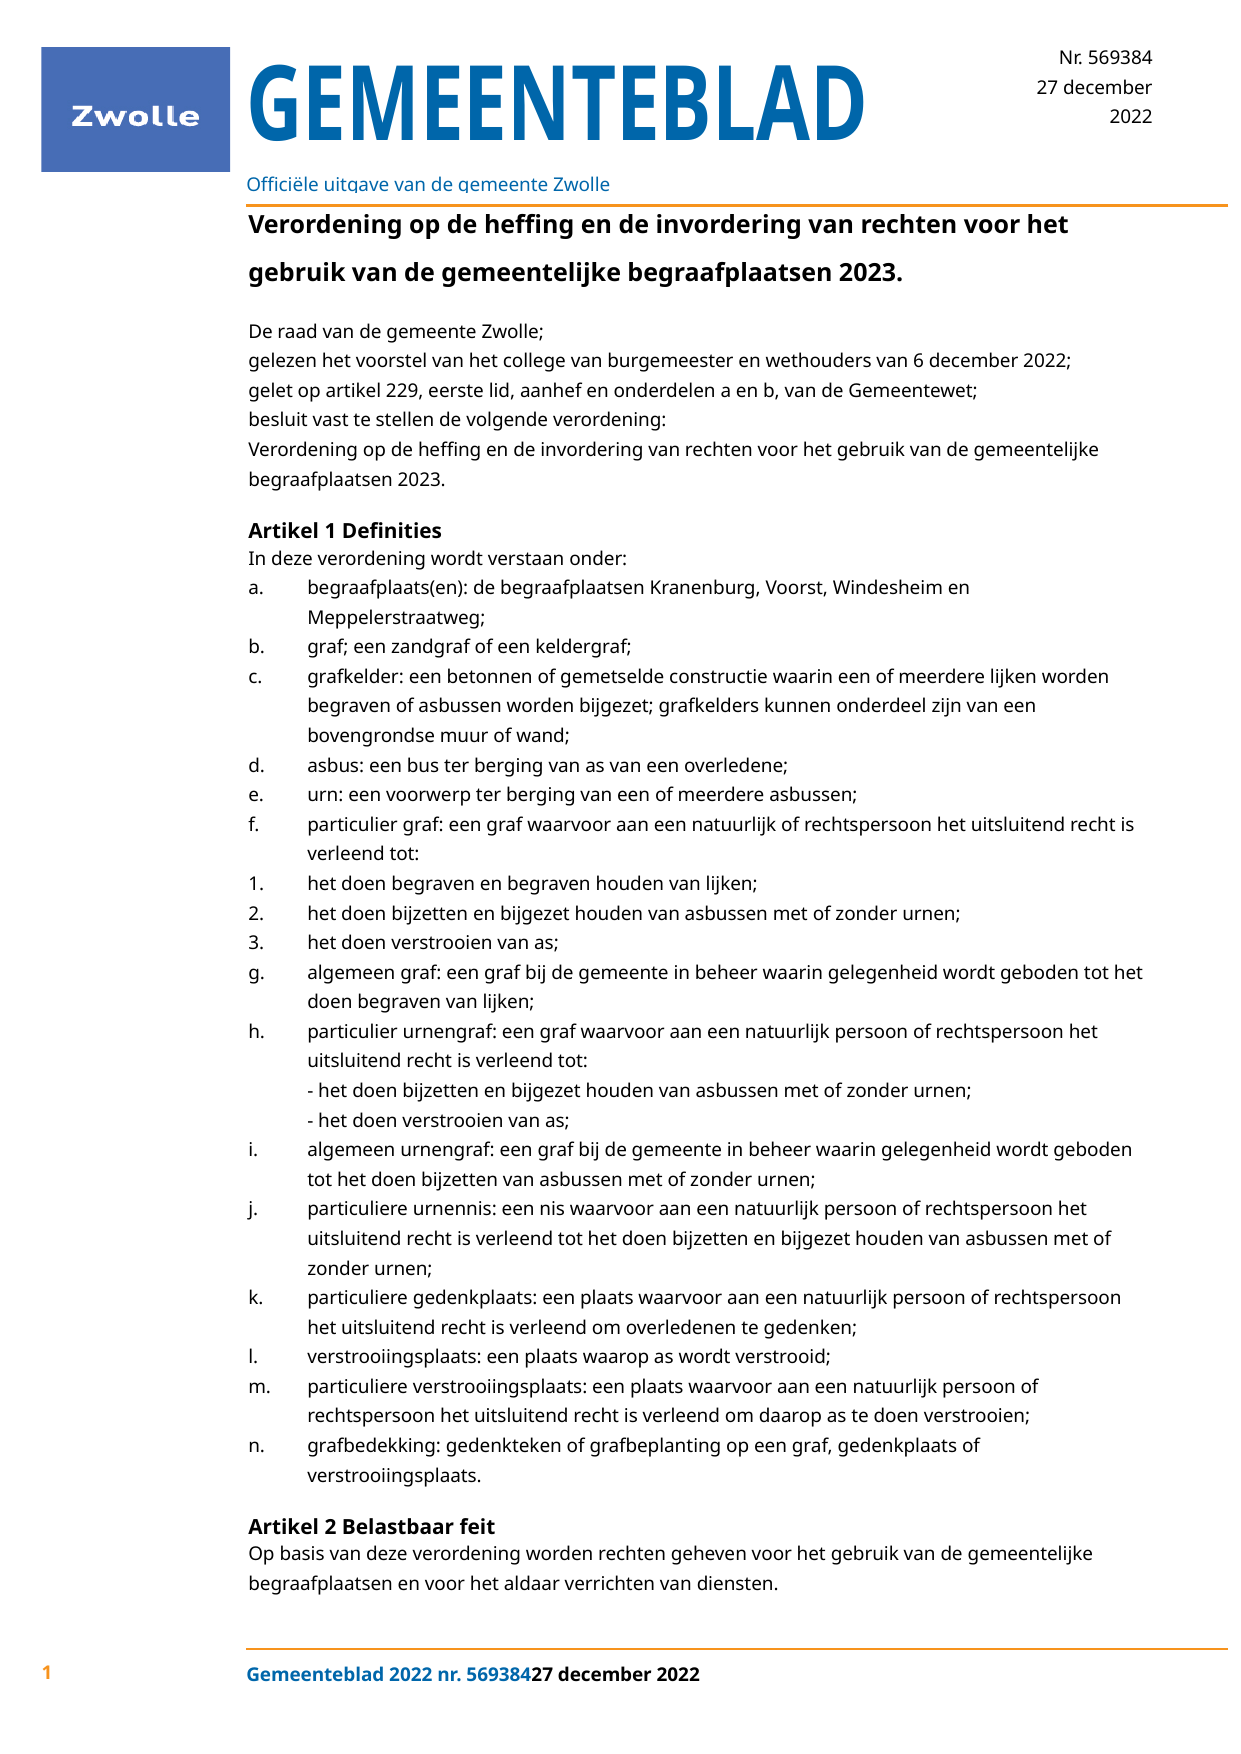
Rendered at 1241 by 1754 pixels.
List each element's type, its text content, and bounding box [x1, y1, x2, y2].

list particulier urnengraf: een graf waarvoor aan een natuurlijk persoon of rechtspersoon het uitsluitend recht is verleend tot: [248, 1018, 1152, 1073]
text Op basis van deze verordening worden rechten geheven voor het gebruik van de gemeentelijke begraafplaatsen en voor het aldaar verrichten van diensten. [248, 1541, 1152, 1596]
text Artikel 1 Definities [248, 516, 1152, 545]
text gelet op artikel 229, eerste lid, aanhef en onderdelen a en b, van de Gemeentewet; [248, 377, 1152, 403]
list asbus: een bus ter berging van as van een overledene; [248, 752, 1152, 777]
list het doen begraven en begraven houden van lijken; [248, 870, 1152, 896]
picture [41, 47, 231, 172]
list - het doen bijzetten en bijgezet houden van asbussen met of zonder urnen; [248, 1077, 1152, 1103]
list particuliere verstrooiingsplaats: een plaats waarvoor aan een natuurlijk persoon of rechtspersoon het uitsluitend recht is verleend om daarop as te doen verstrooien; [248, 1373, 1152, 1428]
text Verordening op de heffing en de invordering van rechten voor het gebruik van de gemeentelijke begraafplaatsen 2023. [248, 436, 1152, 492]
list verstrooiingsplaats: een plaats waarop as wordt verstrooid; [248, 1343, 1152, 1369]
list het doen bijzetten en bijgezet houden van asbussen met of zonder urnen; [248, 900, 1152, 925]
text In deze verordening wordt verstaan onder: [248, 545, 1152, 570]
list begraafplaats(en): de begraafplaatsen Kranenburg, Voorst, Windesheim en Meppelerstraatweg; [248, 574, 1152, 629]
list algemeen graf: een graf bij de gemeente in beheer waarin gelegenheid wordt geboden tot het doen begraven van lijken; [248, 959, 1152, 1014]
text gelezen het voorstel van het college van burgemeester en wethouders van 6 december 2022; [248, 347, 1152, 373]
list - het doen verstrooien van as; [248, 1107, 1152, 1132]
list particuliere urnennis: een nis waarvoor aan een natuurlijk persoon of rechtspersoon het uitsluitend recht is verleend tot het doen bijzetten en bijgezet houden van asbussen met of zonder urnen; [248, 1196, 1152, 1280]
list grafkelder: een betonnen of gemetselde constructie waarin een of meerdere lijken worden begraven of asbussen worden bijgezet; grafkelders kunnen onderdeel zijn van een bovengrondse muur of wand; [248, 663, 1152, 748]
list het doen verstrooien van as; [248, 929, 1152, 955]
text besluit vast te stellen de volgende verordening: [248, 407, 1152, 432]
text Verordening op de heffing en de invordering van rechten voor het gebruik van de gemeentelijke begraafplaatsen 2023. [248, 207, 1152, 288]
list particuliere gedenkplaats: een plaats waarvoor aan een natuurlijk persoon of rechtspersoon het uitsluitend recht is verleend om overledenen te gedenken; [248, 1284, 1152, 1339]
list urn: een voorwerp ter berging van een of meerdere asbussen; [248, 781, 1152, 807]
text Artikel 2 Belastbaar feit [248, 1512, 1152, 1541]
text De raad van de gemeente Zwolle; [248, 318, 1152, 344]
list algemeen urnengraf: een graf bij de gemeente in beheer waarin gelegenheid wordt geboden tot het doen bijzetten van asbussen met of zonder urnen; [248, 1136, 1152, 1192]
list grafbedekking: gedenkteken of grafbeplanting op een graf, gedenkplaats of verstrooiingsplaats. [248, 1432, 1152, 1487]
list particulier graf: een graf waarvoor aan een natuurlijk of rechtspersoon het uitsluitend recht is verleend tot: [248, 811, 1152, 866]
list graf; een zandgraf of een keldergraf; [248, 633, 1152, 659]
